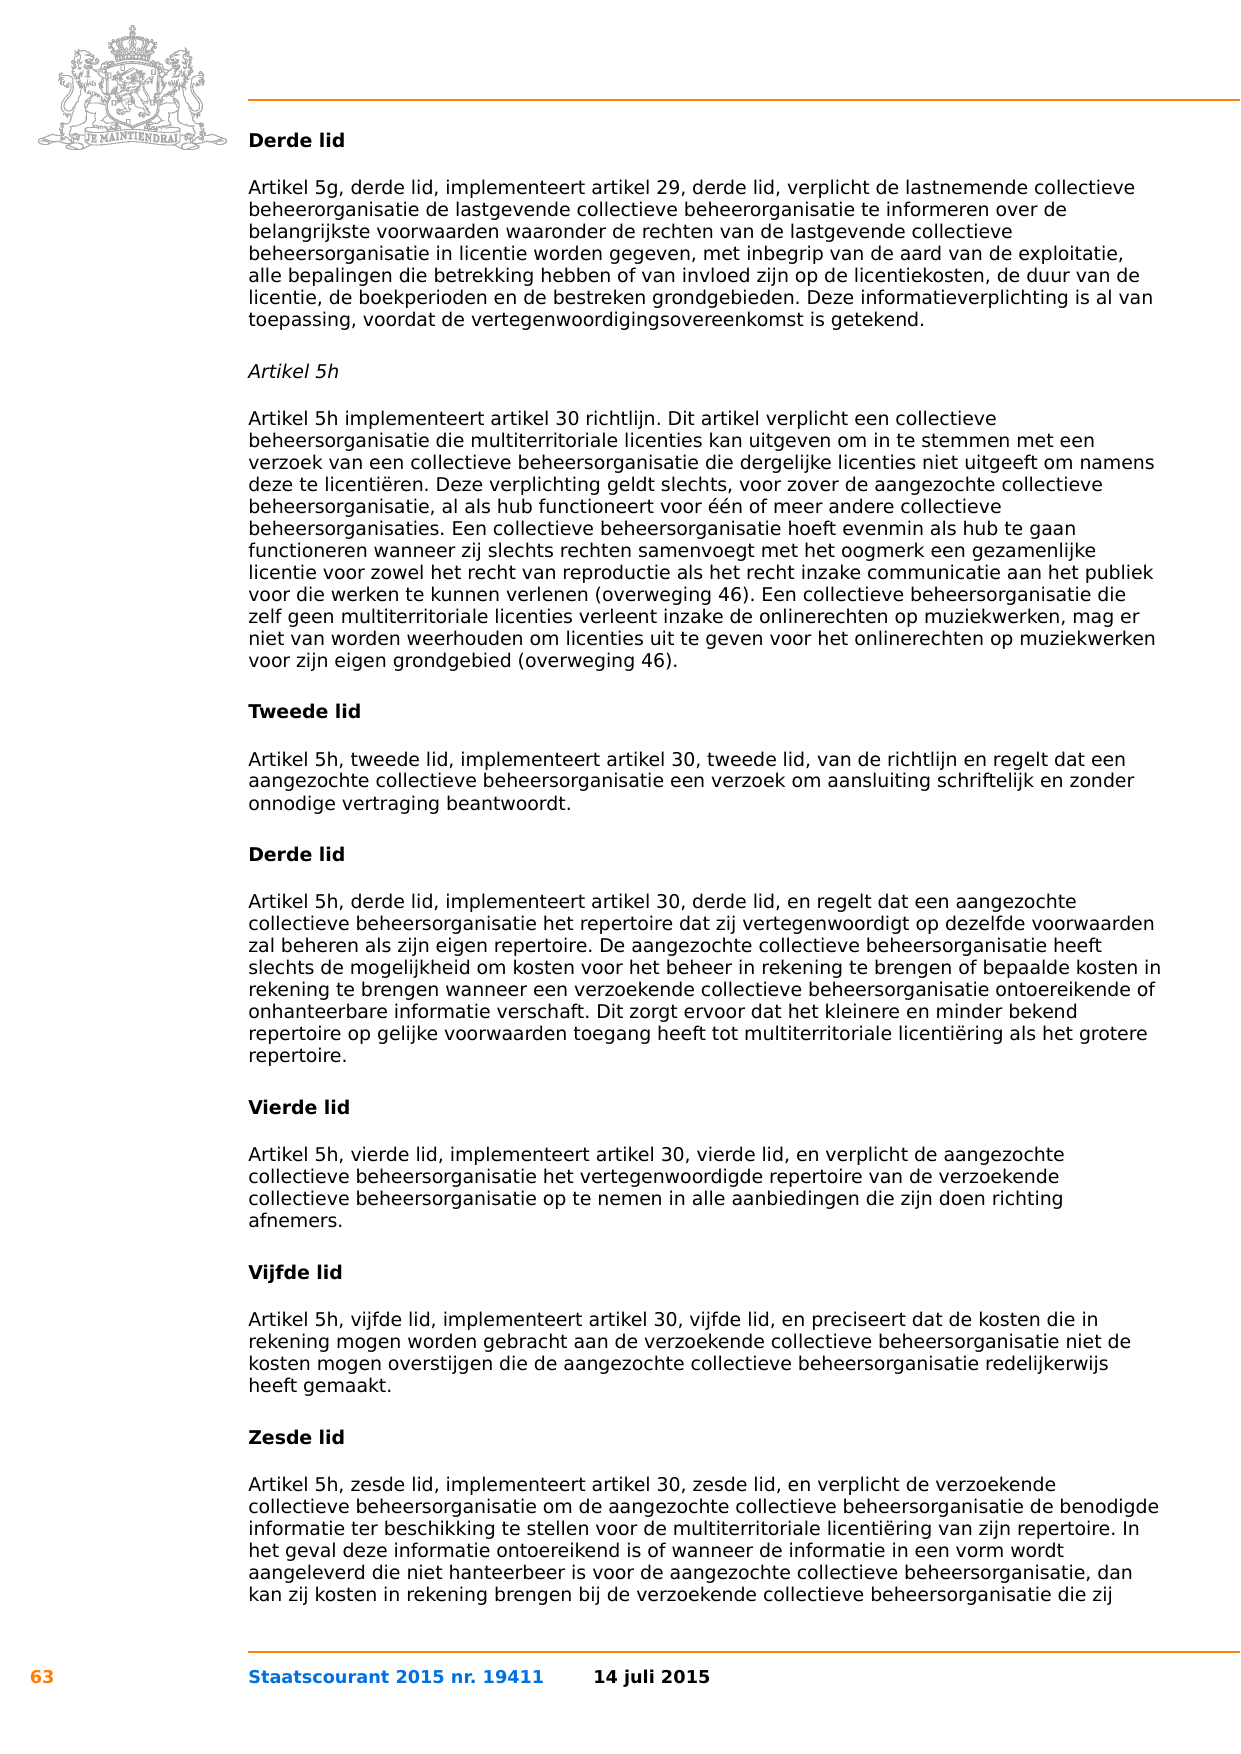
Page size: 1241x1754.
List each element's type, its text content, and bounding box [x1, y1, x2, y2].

subtitle Tweede lid [248, 701, 1163, 723]
text Artikel 5h, derde lid, implementeert artikel 30, derde lid, en regelt dat een aangezochte collectieve beheersorganisatie het repertoire dat zij vertegenwoordigt op dezelfde voorwaarden zal beheren als zijn eigen repertoire. De aangezochte collectieve beheersorganisatie heeft slechts de mogelijkheid om kosten voor het beheer in rekening te brengen of bepaalde kosten in rekening te brengen wanneer een verzoekende collectieve beheersorganisatie ontoereikende of onhanteerbare informatie verschaft. Dit zorgt ervoor dat het kleinere en minder bekend repertoire op gelijke voorwaarden toegang heeft tot multiterritoriale licentiëring als het grotere repertoire. [248, 891, 1163, 1067]
text Artikel 5h, tweede lid, implementeert artikel 30, tweede lid, van de richtlijn en regelt dat een aangezochte collectieve beheersorganisatie een verzoek om aansluiting schriftelijk en zonder onnodige vertraging beantwoordt. [248, 748, 1163, 814]
subtitle Derde lid [248, 844, 1163, 866]
subtitle Artikel 5h [248, 361, 1163, 383]
text Artikel 5h, zesde lid, implementeert artikel 30, zesde lid, en verplicht de verzoekende collectieve beheersorganisatie om de aangezochte collectieve beheersorganisatie de benodigde informatie ter beschikking te stellen voor de multiterritoriale licentiëring van zijn repertoire. In het geval deze informatie ontoereikend is of wanneer de informatie in een vorm wordt aangeleverd die niet hanteerbeer is voor de aangezochte collectieve beheersorganisatie, dan kan zij kosten in rekening brengen bij de verzoekende collectieve beheersorganisatie die zij [248, 1474, 1163, 1606]
subtitle Zesde lid [248, 1427, 1163, 1449]
picture [38, 25, 227, 150]
text Artikel 5h, vierde lid, implementeert artikel 30, vierde lid, en verplicht de aangezochte collectieve beheersorganisatie het vertegenwoordigde repertoire van de verzoekende collectieve beheersorganisatie op te nemen in alle aanbiedingen die zijn doen richting afnemers. [248, 1144, 1163, 1232]
subtitle Vijfde lid [248, 1262, 1163, 1284]
text Artikel 5g, derde lid, implementeert artikel 29, derde lid, verplicht de lastnemende collectieve beheerorganisatie de lastgevende collectieve beheerorganisatie te informeren over de belangrijkste voorwaarden waaronder de rechten van de lastgevende collectieve beheersorganisatie in licentie worden gegeven, met inbegrip van de aard van de exploitatie, alle bepalingen die betrekking hebben of van invloed zijn op de licentiekosten, de duur van de licentie, de boekperioden en de bestreken grondgebieden. Deze informatieverplichting is al van toepassing, voordat de vertegenwoordigingsovereenkomst is getekend. [248, 177, 1163, 331]
subtitle Vierde lid [248, 1097, 1163, 1119]
text Artikel 5h implementeert artikel 30 richtlijn. Dit artikel verplicht een collectieve beheersorganisatie die multiterritoriale licenties kan uitgeven om in te stemmen met een verzoek van een collectieve beheersorganisatie die dergelijke licenties niet uitgeeft om namens deze te licentiëren. Deze verplichting geldt slechts, voor zover de aangezochte collectieve beheersorganisatie, al als hub functioneert voor één of meer andere collectieve beheersorganisaties. Een collectieve beheersorganisatie hoeft evenmin als hub te gaan functioneren wanneer zij slechts rechten samenvoegt met het oogmerk een gezamenlijke licentie voor zowel het recht van reproductie als het recht inzake communicatie aan het publiek voor die werken te kunnen verlenen (overweging 46). Een collectieve beheersorganisatie die zelf geen multiterritoriale licenties verleent inzake de onlinerechten op muziekwerken, mag er niet van worden weerhouden om licenties uit te geven voor het onlinerechten op muziekwerken voor zijn eigen grondgebied (overweging 46). [248, 408, 1163, 671]
subtitle Derde lid [248, 130, 1163, 152]
text Artikel 5h, vijfde lid, implementeert artikel 30, vijfde lid, en preciseert dat de kosten die in rekening mogen worden gebracht aan de verzoekende collectieve beheersorganisatie niet de kosten mogen overstijgen die de aangezochte collectieve beheersorganisatie redelijkerwijs heeft gemaakt. [248, 1309, 1163, 1397]
